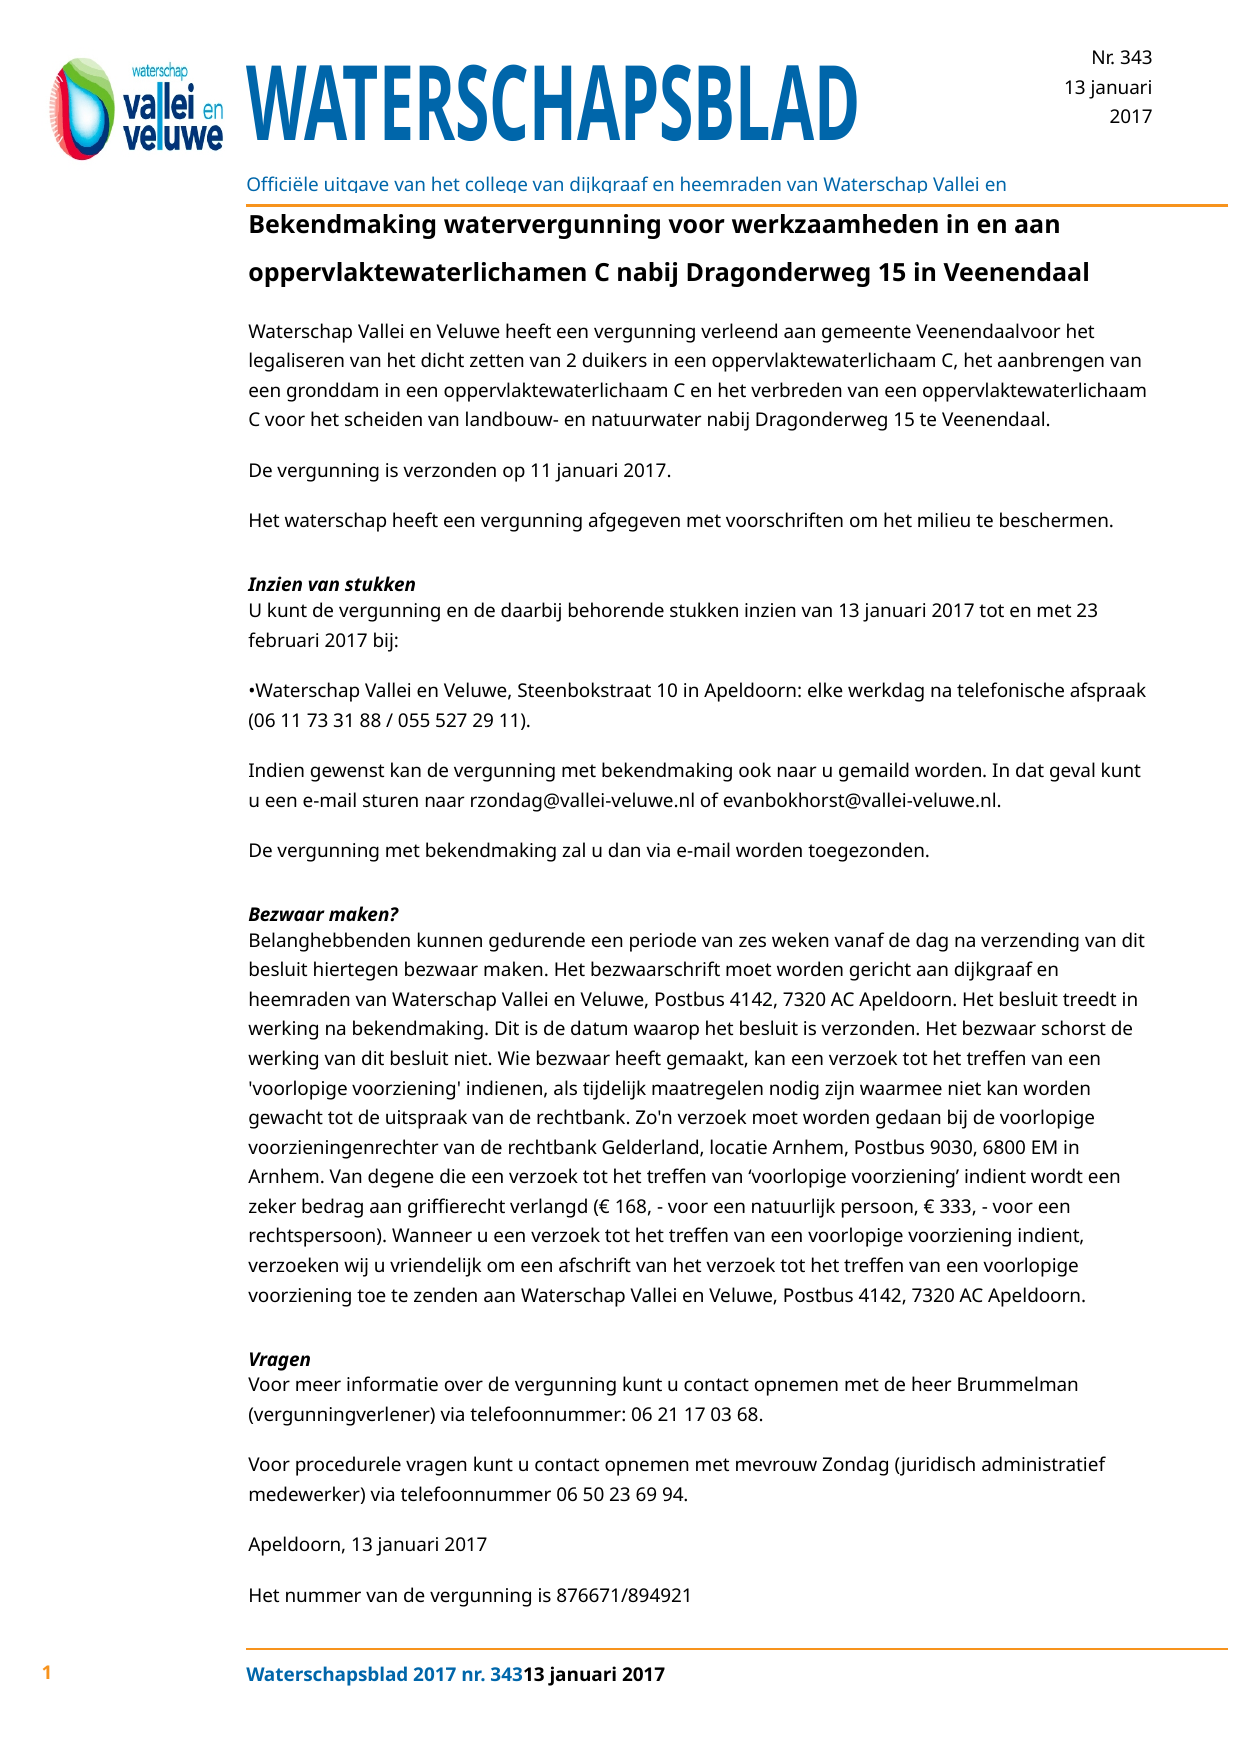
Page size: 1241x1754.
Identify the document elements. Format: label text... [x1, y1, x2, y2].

text Vragen [248, 1346, 1152, 1372]
text Voor procedurele vragen kunt u contact opnemen met mevrouw Zondag (juridisch administratief medewerker) via telefoonnummer 06 50 23 69 94. [248, 1452, 1152, 1507]
text Bezwaar maken? [248, 901, 1152, 927]
picture [41, 47, 231, 172]
text Indien gewenst kan de vergunning met bekendmaking ook naar u gemaild worden. In dat geval kunt u een e-mail sturen naar rzondag@vallei-veluwe.nl of evanbokhorst@vallei-veluwe.nl. [248, 757, 1152, 812]
text Bekendmaking watervergunning voor werkzaamheden in en aan oppervlaktewaterlichamen C nabij Dragonderweg 15 in Veenendaal [248, 207, 1152, 288]
text Apeldoorn, 13 januari 2017 [248, 1532, 1152, 1557]
text Belanghebbenden kunnen gedurende een periode van zes weken vanaf de dag na verzending van dit besluit hiertegen bezwaar maken. Het bezwaarschrift moet worden gericht aan dijkgraaf en heemraden van Waterschap Vallei en Veluwe, Postbus 4142, 7320 AC Apeldoorn. Het besluit treedt in werking na bekendmaking. Dit is de datum waarop het besluit is verzonden. Het bezwaar schorst de werking van dit besluit niet. Wie bezwaar heeft gemaakt, kan een verzoek tot het treffen van een 'voorlopige voorziening' indienen, als tijdelijk maatregelen nodig zijn waarmee niet kan worden gewacht tot de uitspraak van de rechtbank. Zo'n verzoek moet worden gedaan bij de voorlopige voorzieningenrechter van de rechtbank Gelderland, locatie Arnhem, Postbus 9030, 6800 EM in Arnhem. Van degene die een verzoek tot het treffen van ‘voorlopige voorziening’ indient wordt een zeker bedrag aan griffierecht verlangd (€ 168, - voor een natuurlijk persoon, € 333, - voor een rechtspersoon). Wanneer u een verzoek tot het treffen van een voorlopige voorziening indient, verzoeken wij u vriendelijk om een afschrift van het verzoek tot het treffen van een voorlopige voorziening toe te zenden aan Waterschap Vallei en Veluwe, Postbus 4142, 7320 AC Apeldoorn. [248, 927, 1152, 1308]
text Het nummer van de vergunning is 876671/894921 [248, 1582, 1152, 1608]
text Voor meer informatie over de vergunning kunt u contact opnemen met de heer Brummelman (vergunningverlener) via telefoonnummer: 06 21 17 03 68. [248, 1372, 1152, 1427]
text De vergunning met bekendmaking zal u dan via e-mail worden toegezonden. [248, 837, 1152, 863]
text •Waterschap Vallei en Veluwe, Steenbokstraat 10 in Apeldoorn: elke werkdag na telefonische afspraak (06 11 73 31 88 / 055 527 29 11). [248, 677, 1152, 732]
text Inzien van stukken [248, 571, 1152, 597]
text U kunt de vergunning en de daarbij behorende stukken inzien van 13 januari 2017 tot en met 23 februari 2017 bij: [248, 597, 1152, 652]
text Het waterschap heeft een vergunning afgegeven met voorschriften om het milieu te beschermen. [248, 507, 1152, 533]
text De vergunning is verzonden op 11 januari 2017. [248, 457, 1152, 483]
text Waterschap Vallei en Veluwe heeft een vergunning verleend aan gemeente Veenendaalvoor het legaliseren van het dicht zetten van 2 duikers in een oppervlaktewaterlichaam C, het aanbrengen van een gronddam in een oppervlaktewaterlichaam C en het verbreden van een oppervlaktewaterlichaam C voor het scheiden van landbouw- en natuurwater nabij Dragonderweg 15 te Veenendaal. [248, 318, 1152, 432]
